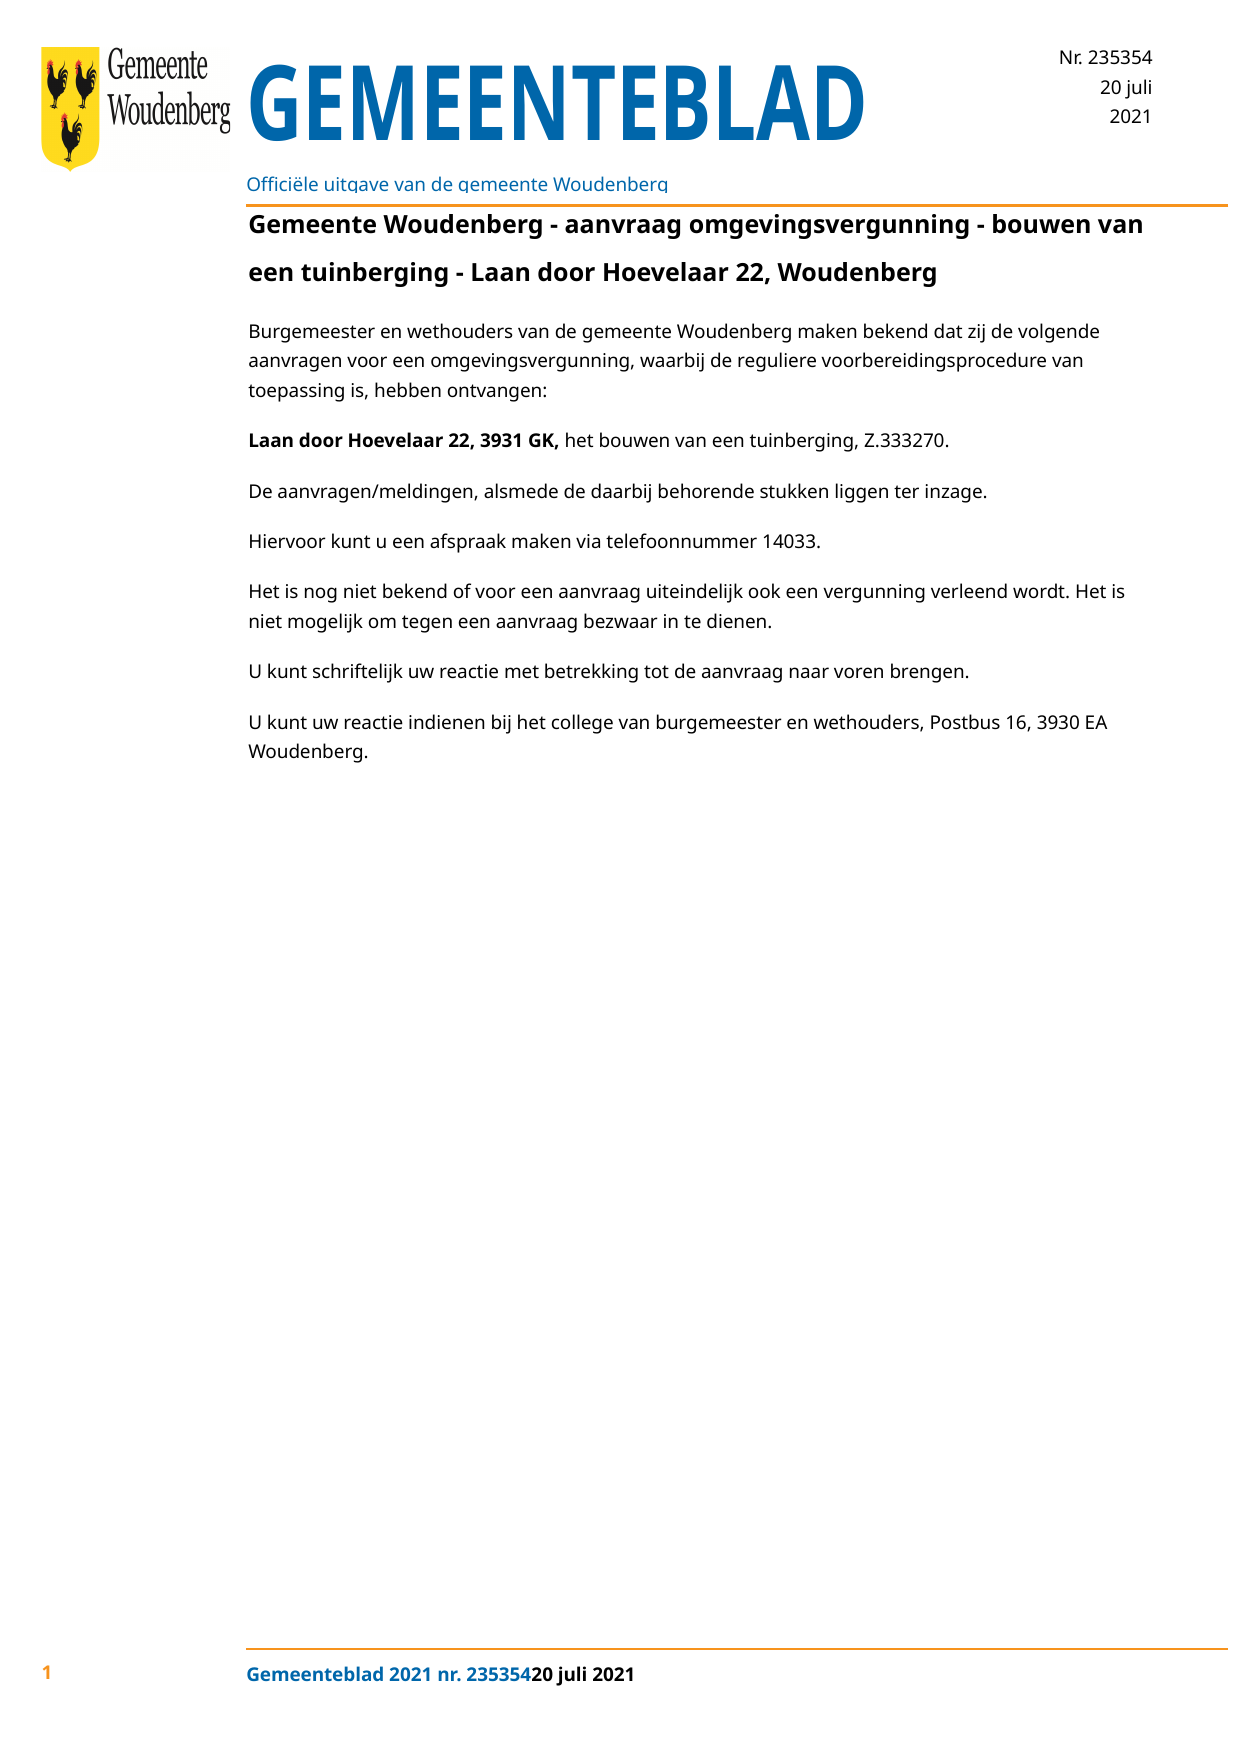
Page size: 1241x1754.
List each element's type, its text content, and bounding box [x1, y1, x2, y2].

text Gemeente Woudenberg - aanvraag omgevingsvergunning - bouwen van een tuinberging - Laan door Hoevelaar 22, Woudenberg [248, 207, 1152, 288]
picture [41, 47, 231, 172]
text Hiervoor kunt u een afspraak maken via telefoonnummer 14033. [248, 528, 1152, 554]
text De aanvragen/meldingen, alsmede de daarbij behorende stukken liggen ter inzage. [248, 478, 1152, 504]
text U kunt schriftelijk uw reactie met betrekking tot de aanvraag naar voren brengen. [248, 659, 1152, 684]
text Het is nog niet bekend of voor een aanvraag uiteindelijk ook een vergunning verleend wordt. Het is niet mogelijk om tegen een aanvraag bezwaar in te dienen. [248, 579, 1152, 634]
text Laan door Hoevelaar 22, 3931 GK, het bouwen van een tuinberging, Z.333270. [248, 427, 1152, 453]
text U kunt uw reactie indienen bij het college van burgemeester en wethouders, Postbus 16, 3930 EA Woudenberg. [248, 709, 1152, 764]
text Burgemeester en wethouders van de gemeente Woudenberg maken bekend dat zij de volgende aanvragen voor een omgevingsvergunning, waarbij de reguliere voorbereidingsprocedure van toepassing is, hebben ontvangen: [248, 318, 1152, 403]
